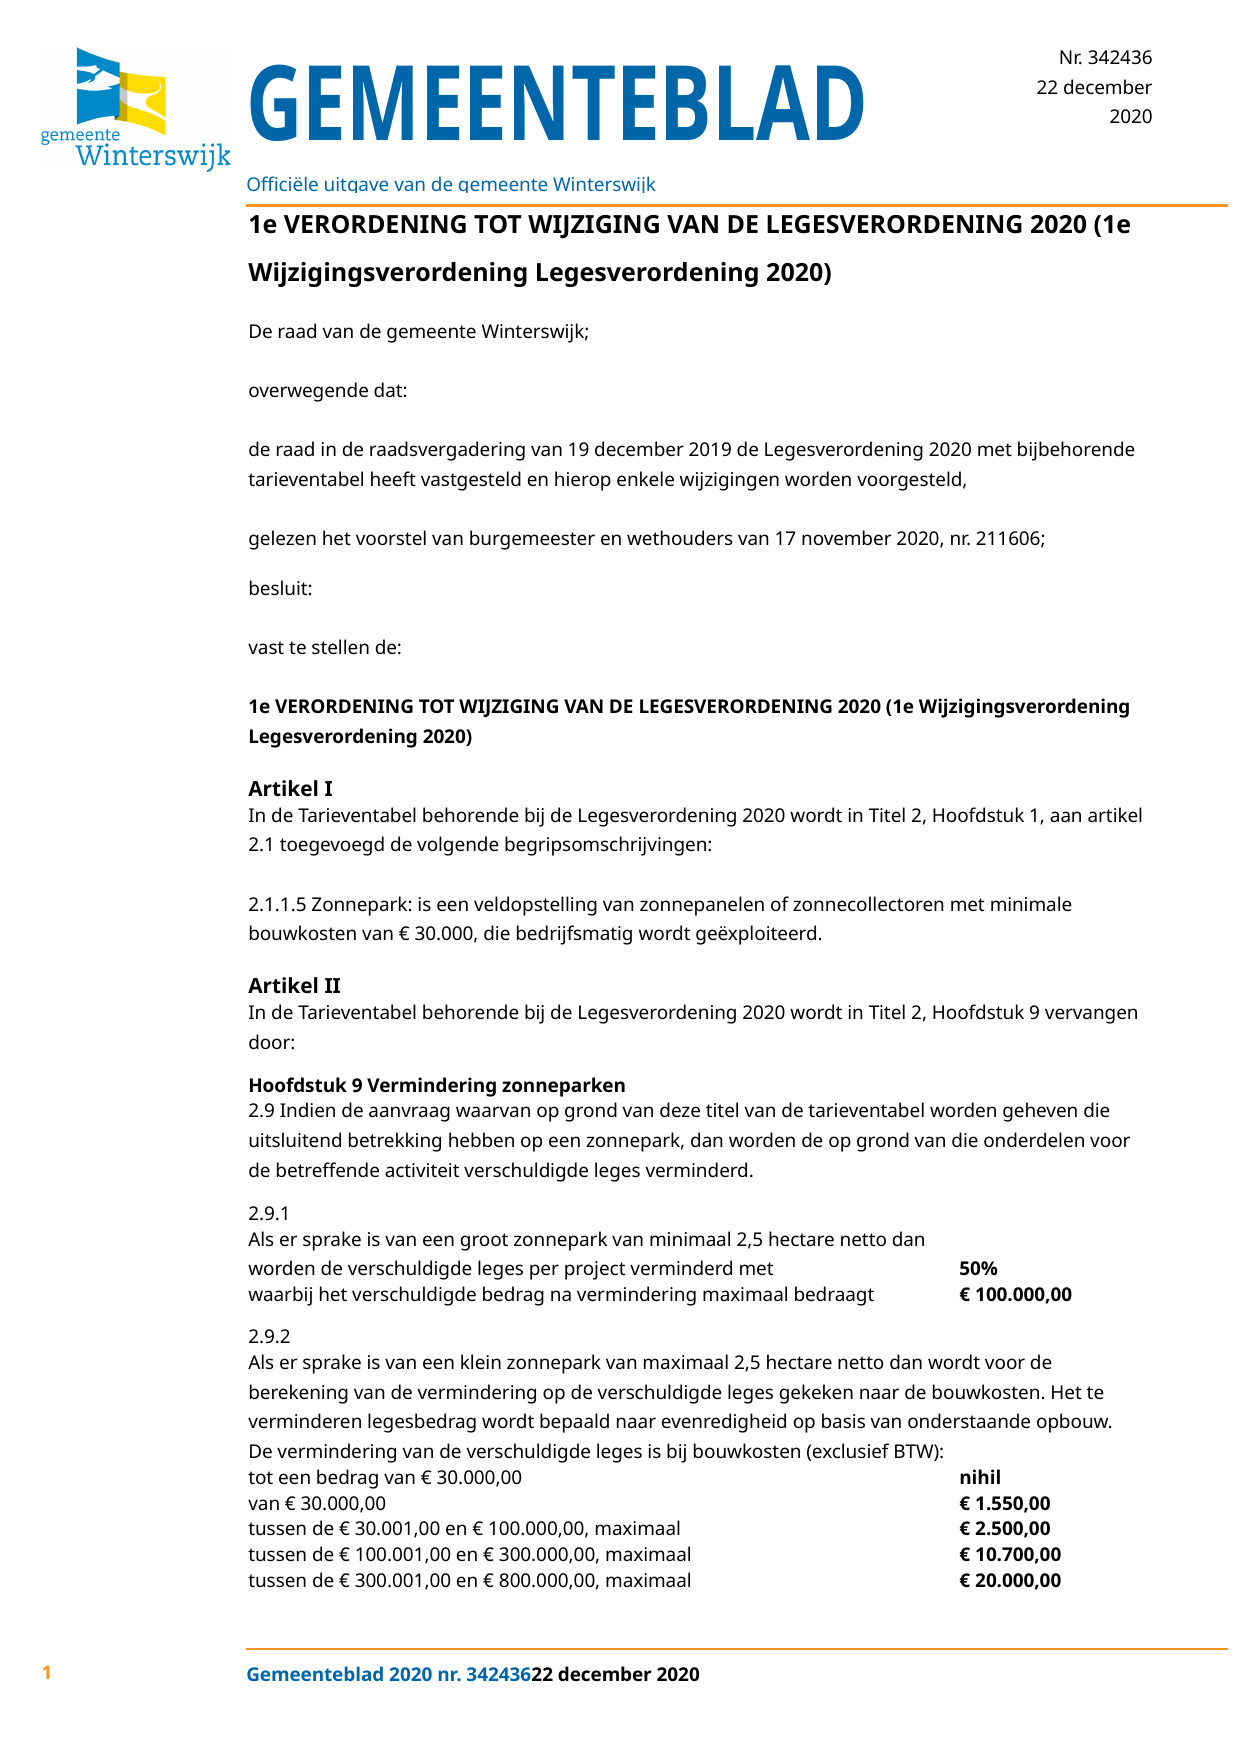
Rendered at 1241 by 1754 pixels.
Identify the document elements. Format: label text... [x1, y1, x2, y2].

text 2.9.2 [248, 1324, 1152, 1349]
table_cell tussen de € 30.001,00 en € 100.000,00, maximaal [248, 1515, 959, 1541]
text 2.9.1 [248, 1200, 1152, 1226]
table_header 50% [959, 1226, 1152, 1281]
table_cell van € 30.000,00 [248, 1490, 959, 1515]
text de raad in de raadsvergadering van 19 december 2019 de Legesverordening 2020 met bijbehorende tarieventabel heeft vastgesteld en hierop enkele wijzigingen worden voorgesteld, [248, 436, 1152, 492]
table_cell nihil [959, 1464, 1152, 1490]
text In de Tarieventabel behorende bij de Legesverordening 2020 wordt in Titel 2, Hoofdstuk 9 vervangen door: [248, 999, 1152, 1054]
text 1e VERORDENING TOT WIJZIGING VAN DE LEGESVERORDENING 2020 (1e Wijzigingsverordening Legesverordening 2020) [248, 207, 1152, 288]
table_cell tot een bedrag van € 30.000,00 [248, 1464, 959, 1490]
table_cell tussen de € 100.001,00 en € 300.000,00, maximaal [248, 1541, 959, 1567]
text Artikel II [248, 971, 1152, 999]
text 2.9 Indien de aanvraag waarvan op grond van deze titel van de tarieventabel worden geheven die uitsluitend betrekking hebben op een zonnepark, dan worden de op grond van die onderdelen voor de betreffende activiteit verschuldigde leges verminderd. [248, 1098, 1152, 1183]
table_cell € 2.500,00 [959, 1515, 1152, 1541]
table_header Als er sprake is van een groot zonnepark van minimaal 2,5 hectare netto dan worden de verschuldigde leges per project verminderd met [248, 1226, 959, 1281]
text Als er sprake is van een klein zonnepark van maximaal 2,5 hectare netto dan wordt voor de berekening van de vermindering op de verschuldigde leges gekeken naar de bouwkosten. Het te verminderen legesbedrag wordt bepaald naar evenredigheid op basis van onderstaande opbouw. [248, 1349, 1152, 1434]
table_cell € 20.000,00 [959, 1567, 1152, 1593]
text overwegende dat: [248, 377, 1152, 403]
table_cell waarbij het verschuldigde bedrag na vermindering maximaal bedraagt [248, 1281, 959, 1307]
table_cell € 1.550,00 [959, 1490, 1152, 1515]
text vast te stellen de: [248, 634, 1152, 660]
table_header [959, 1438, 1152, 1464]
table_cell tussen de € 300.001,00 en € 800.000,00, maximaal [248, 1567, 959, 1593]
text gelezen het voorstel van burgemeester en wethouders van 17 november 2020, nr. 211606; [248, 525, 1152, 551]
picture [225, 153, 231, 162]
text besluit: [248, 575, 1152, 601]
text Hoofdstuk 9 Vermindering zonneparken [248, 1072, 1152, 1098]
text 2.1.1.5 Zonnepark: is een veldopstelling van zonnepanelen of zonnecollectoren met minimale bouwkosten van € 30.000, die bedrijfsmatig wordt geëxploiteerd. [248, 891, 1152, 946]
table_cell € 10.700,00 [959, 1541, 1152, 1567]
table_header De vermindering van de verschuldigde leges is bij bouwkosten (exclusief BTW): [248, 1438, 959, 1464]
text Artikel I [248, 774, 1152, 802]
text 1e VERORDENING TOT WIJZIGING VAN DE LEGESVERORDENING 2020 (1e Wijzigingsverordening Legesverordening 2020) [248, 694, 1152, 749]
text De raad van de gemeente Winterswijk; [248, 318, 1152, 344]
table_cell € 100.000,00 [959, 1281, 1152, 1307]
text In de Tarieventabel behorende bij de Legesverordening 2020 wordt in Titel 2, Hoofdstuk 1, aan artikel 2.1 toegevoegd de volgende begripsomschrijvingen: [248, 802, 1152, 857]
picture [41, 47, 231, 172]
